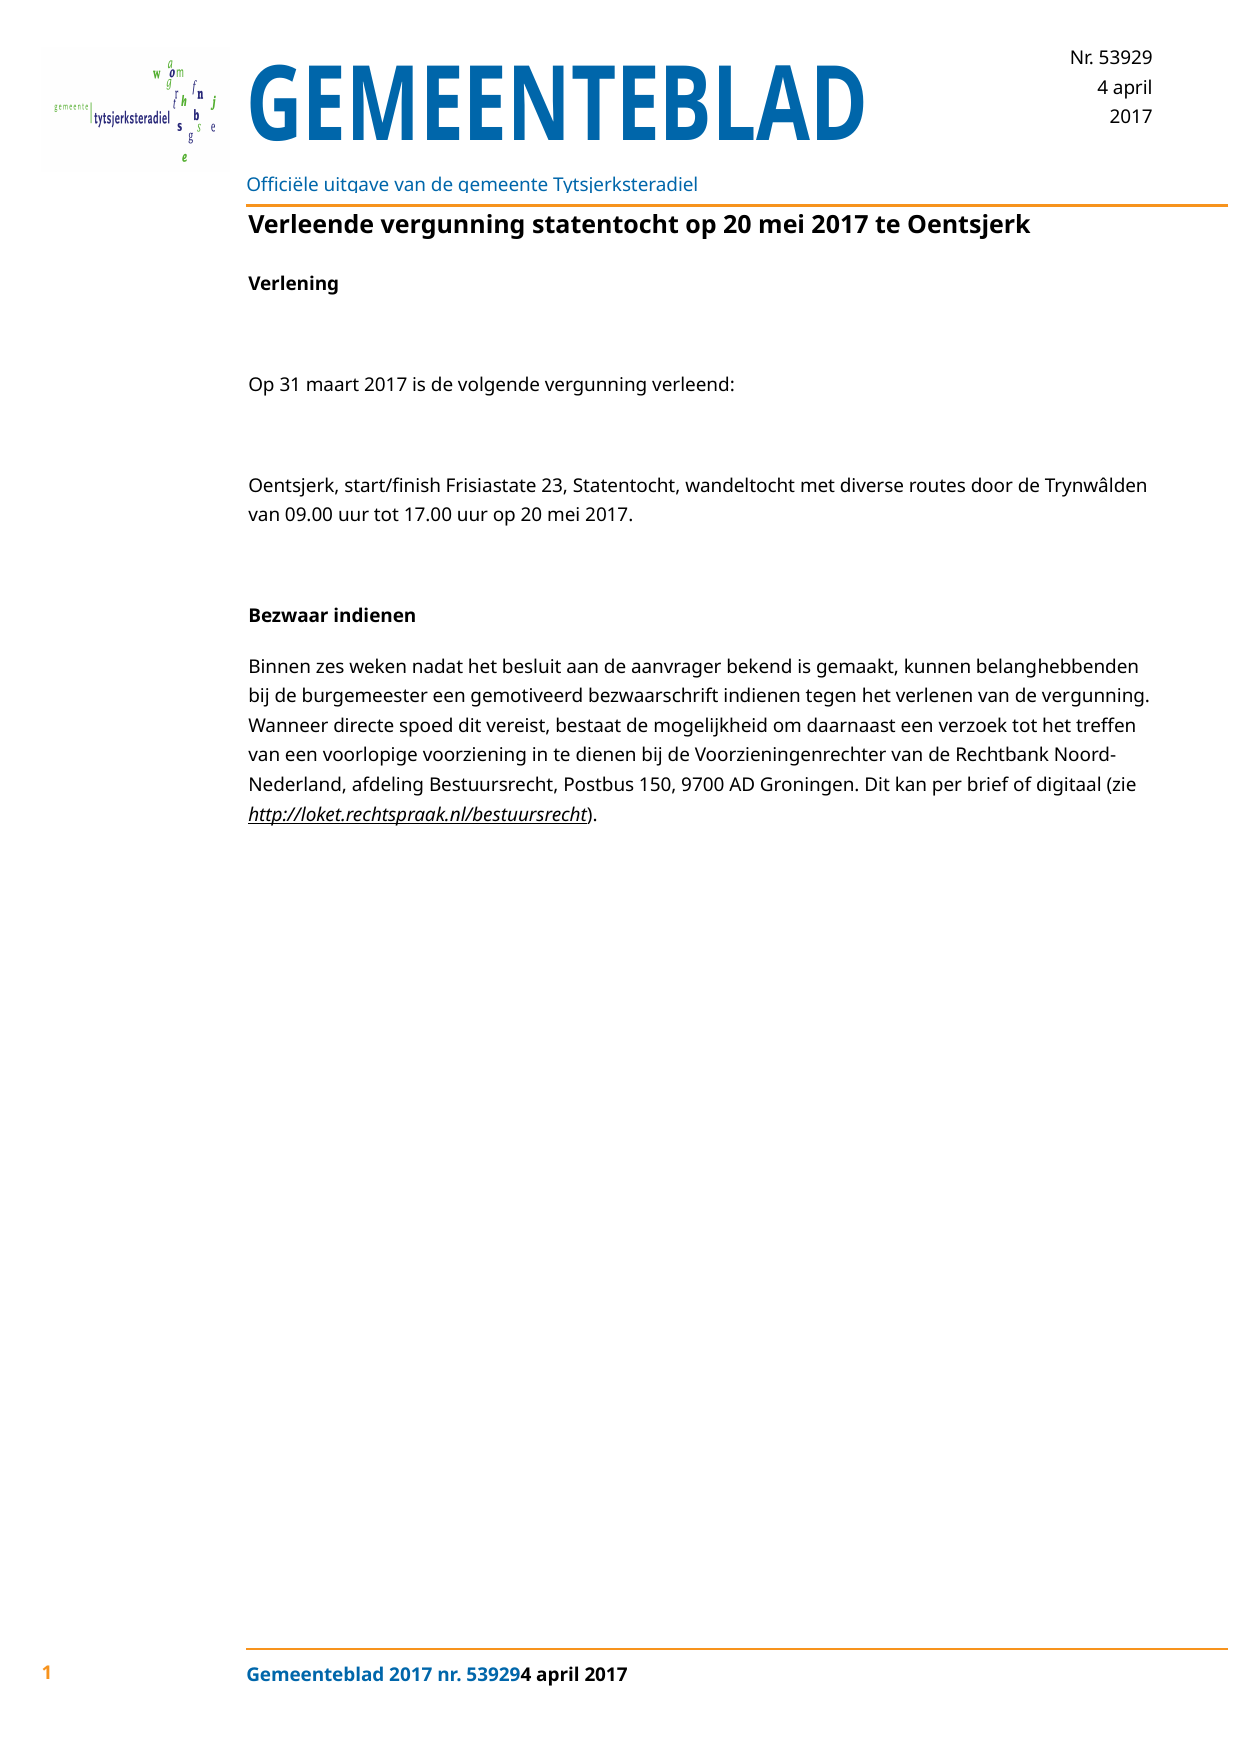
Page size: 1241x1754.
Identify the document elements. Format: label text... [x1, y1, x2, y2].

text Binnen zes weken nadat het besluit aan de aanvrager bekend is gemaakt, kunnen belang­hebbenden bij de burgemeester een gemotiveerd bezwaarschrift indienen tegen het verlenen van de ver­gunning. Wanneer directe spoed dit vereist, bestaat de mogelijkheid om daarnaast een verzoek tot het treffen van een voorlopige voorziening in te dienen bij de Voorzieningenrechter van de Rechtbank Noord-Nederland, afdeling Bestuursrecht, Postbus 150, 9700 AD Groningen. Dit kan per brief of digitaal (zie http://loket.rechtspraak.nl/bestuursrecht). [248, 653, 1152, 826]
text Verleende vergunning statentocht op 20 mei 2017 te Oentsjerk [248, 207, 1152, 241]
text Verlening [248, 270, 1152, 296]
text Oentsjerk, start/finish Frisiastate 23, Statentocht, wandeltocht met diverse routes door de Trynwâlden van 09.00 uur tot 17.00 uur op 20 mei 2017. [248, 472, 1152, 527]
picture [41, 47, 231, 172]
text Bezwaar indienen [248, 602, 1152, 628]
text Op 31 maart 2017 is de volgende vergunning ver­leend: [248, 371, 1152, 397]
